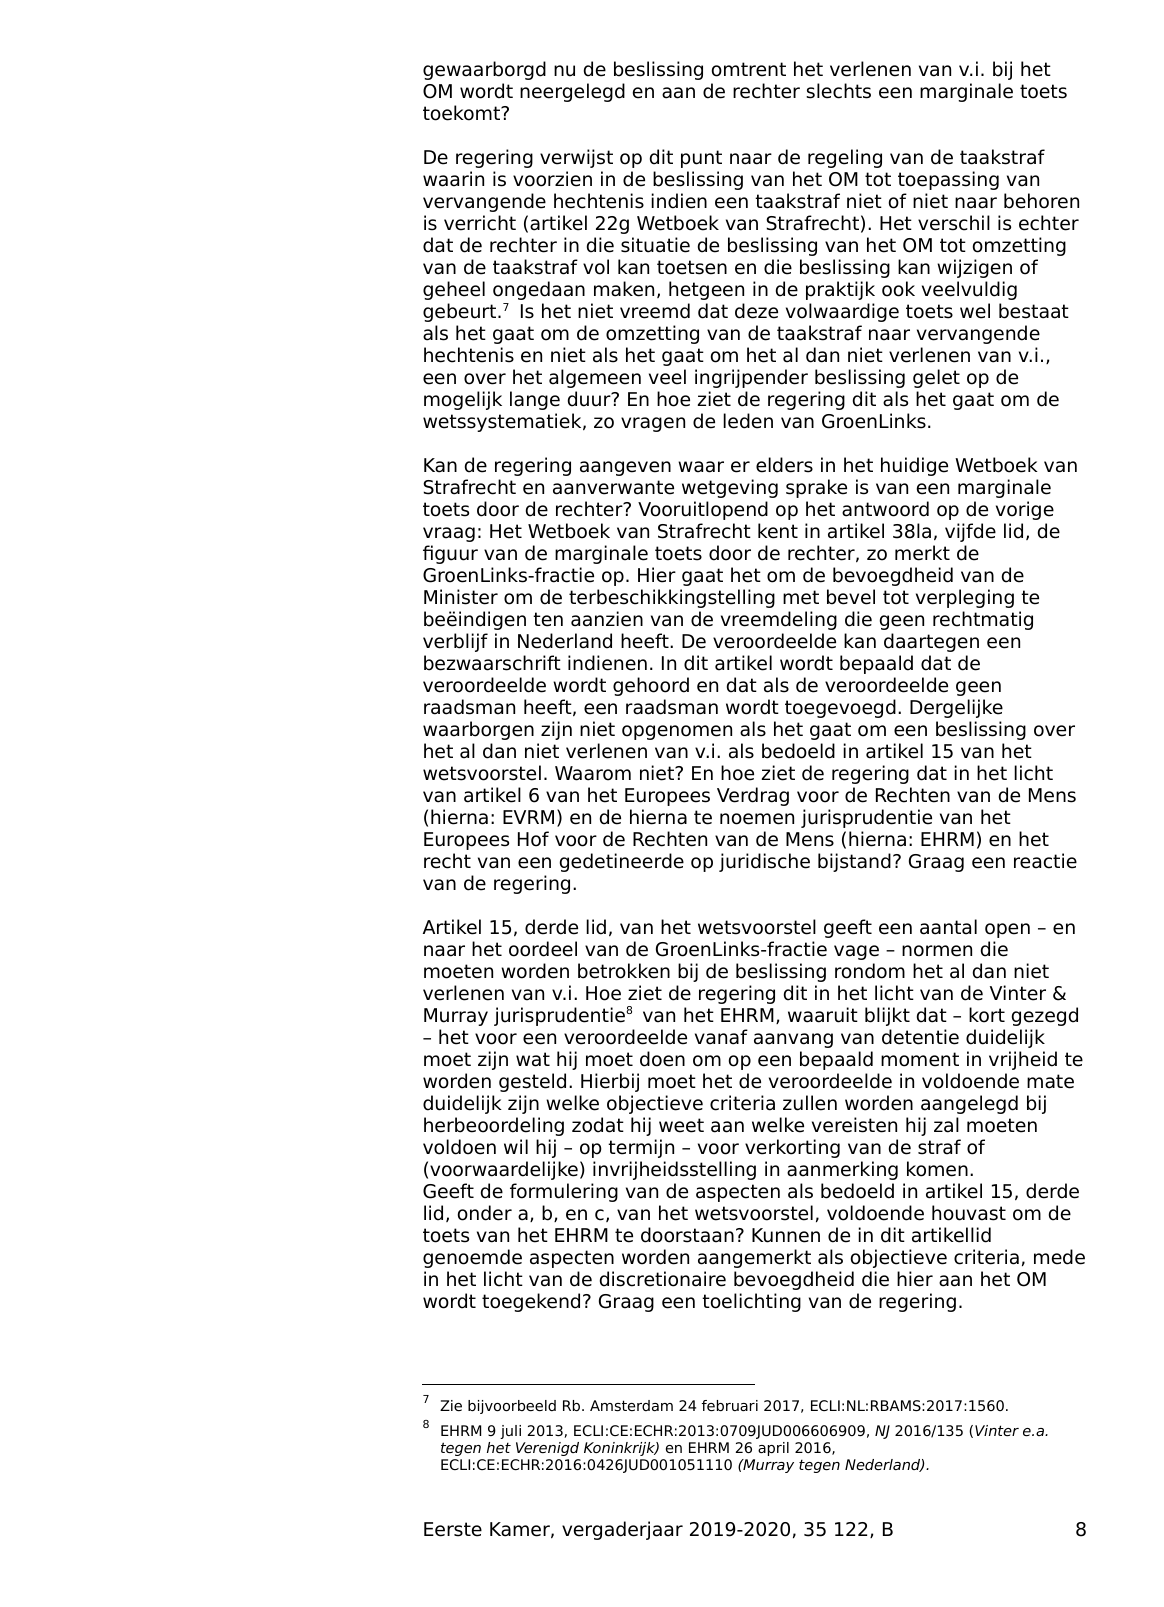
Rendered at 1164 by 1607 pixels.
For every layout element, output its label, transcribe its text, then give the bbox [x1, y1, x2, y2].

text EHRM 9 juli 2013, ECLI:CE:ECHR:2013:0709JUD006606909, NJ 2016/135 (Vinter e.a. tegen het Verenigd Koninkrijk) en EHRM 26 april 2016, ECLI:CE:ECHR:2016:0426JUD001051110 (Murray tegen Nederland). [422, 1418, 1087, 1474]
text gewaarborgd nu de beslissing omtrent het verlenen van v.i. bij het OM wordt neergelegd en aan de rechter slechts een marginale toets toekomt? [422, 59, 1087, 125]
text Geeft de formulering van de aspecten als bedoeld in artikel 15, derde lid, onder a, b, en c, van het wetsvoorstel, voldoende houvast om de toets van het EHRM te doorstaan? Kunnen de in dit artikellid genoemde aspecten worden aangemerkt als objectieve criteria, mede in het licht van de discretionaire bevoegdheid die hier aan het OM wordt toegekend? Graag een toelichting van de regering. [422, 1181, 1087, 1312]
text Kan de regering aangeven waar er elders in het huidige Wetboek van Strafrecht en aanverwante wetgeving sprake is van een marginale toets door de rechter? Vooruitlopend op het antwoord op de vorige vraag: Het Wetboek van Strafrecht kent in artikel 38la, vijfde lid, de figuur van de marginale toets door de rechter, zo merkt de GroenLinks-fractie op. Hier gaat het om de bevoegdheid van de Minister om de terbeschikkingstelling met bevel tot verpleging te beëindigen ten aanzien van de vreemdeling die geen rechtmatig verblijf in Nederland heeft. De veroordeelde kan daartegen een bezwaarschrift indienen. In dit artikel wordt bepaald dat de veroordeelde wordt gehoord en dat als de veroordeelde geen raadsman heeft, een raadsman wordt toegevoegd. Dergelijke waarborgen zijn niet opgenomen als het gaat om een beslissing over het al dan niet verlenen van v.i. als bedoeld in artikel 15 van het wetsvoorstel. Waarom niet? En hoe ziet de regering dat in het licht van artikel 6 van het Europees Verdrag voor de Rechten van de Mens (hierna: EVRM) en de hierna te noemen jurisprudentie van het Europees Hof voor de Rechten van de Mens (hierna: EHRM) en het recht van een gedetineerde op juridische bijstand? Graag een reactie van de regering. [422, 455, 1087, 895]
text Zie bijvoorbeeld Rb. Amsterdam 24 februari 2017, ECLI:NL:RBAMS:2017:1560. [422, 1393, 1087, 1416]
text De regering verwijst op dit punt naar de regeling van de taakstraf waarin is voorzien in de beslissing van het OM tot toepassing van vervangende hechtenis indien een taakstraf niet of niet naar behoren is verricht (artikel 22g Wetboek van Strafrecht). Het verschil is echter dat de rechter in die situatie de beslissing van het OM tot omzetting van de taakstraf vol kan toetsen en die beslissing kan wijzigen of geheel ongedaan maken, hetgeen in de praktijk ook veelvuldig gebeurt. Is het niet vreemd dat deze volwaardige toets wel bestaat als het gaat om de omzetting van de taakstraf naar vervangende hechtenis en niet als het gaat om het al dan niet verlenen van v.i., een over het algemeen veel ingrijpender beslissing gelet op de mogelijk lange duur? En hoe ziet de regering dit als het gaat om de wetssystematiek, zo vragen de leden van GroenLinks. [422, 147, 1087, 433]
text Artikel 15, derde lid, van het wetsvoorstel geeft een aantal open – en naar het oordeel van de GroenLinks-fractie vage – normen die moeten worden betrokken bij de beslissing rondom het al dan niet verlenen van v.i. Hoe ziet de regering dit in het licht van de Vinter & Murray jurisprudentie van het EHRM, waaruit blijkt dat – kort gezegd – het voor een veroordeelde vanaf aanvang van detentie duidelijk moet zijn wat hij moet doen om op een bepaald moment in vrijheid te worden gesteld. Hierbij moet het de veroordeelde in voldoende mate duidelijk zijn welke objectieve criteria zullen worden aangelegd bij herbeoordeling zodat hij weet aan welke vereisten hij zal moeten voldoen wil hij – op termijn – voor verkorting van de straf of (voorwaardelijke) invrijheidsstelling in aanmerking komen. [422, 917, 1087, 1181]
